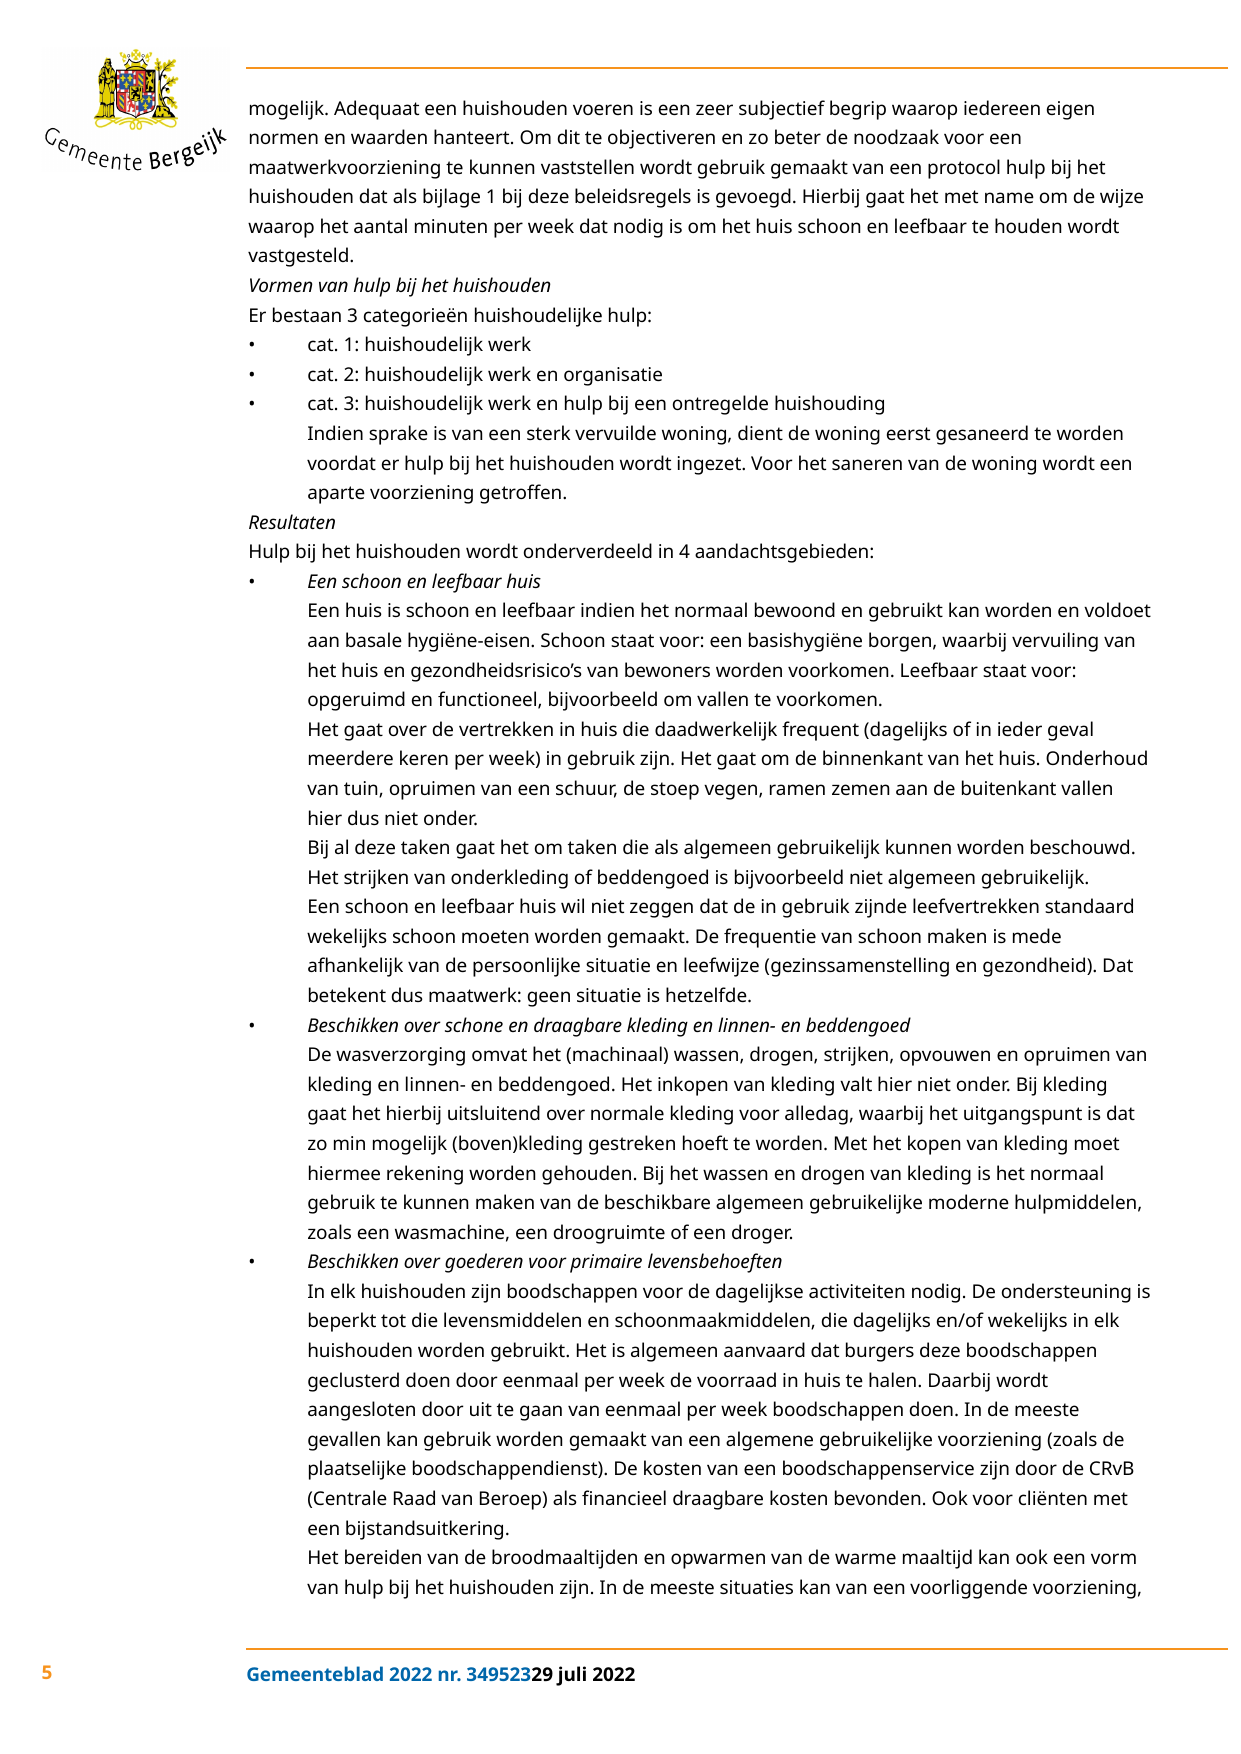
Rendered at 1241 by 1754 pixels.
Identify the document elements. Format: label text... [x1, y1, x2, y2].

list Het bereiden van de broodmaaltijden en opwarmen van de warme maaltijd kan ook een vorm van hulp bij het huishouden zijn. In de meeste situaties kan van een voorliggende voorziening, [248, 1544, 1152, 1600]
list Bij al deze taken gaat het om taken die als algemeen gebruikelijk kunnen worden beschouwd. Het strijken van onderkleding of beddengoed is bijvoorbeeld niet algemeen gebruikelijk. [248, 834, 1152, 890]
text Resultaten [248, 509, 1152, 535]
list cat. 2: huishoudelijk werk en organisatie [248, 361, 1152, 387]
list Beschikken over schone en draagbare kleding en linnen- en beddengoed [248, 1012, 1152, 1038]
text mogelijk. Adequaat een huishouden voeren is een zeer subjectief begrip waarop iedereen eigen normen en waarden hanteert. Om dit te objectiveren en zo beter de noodzaak voor een maatwerkvoorziening te kunnen vaststellen wordt gebruik gemaakt van een protocol hulp bij het huishouden dat als bijlage 1 bij deze beleidsregels is gevoegd. Hierbij gaat het met name om de wijze waarop het aantal minuten per week dat nodig is om het huis schoon en leefbaar te houden wordt vastgesteld. [248, 95, 1152, 268]
list Het gaat over de vertrekken in huis die daadwerkelijk frequent (dagelijks of in ieder geval meerdere keren per week) in gebruik zijn. Het gaat om de binnenkant van het huis. Onderhoud van tuin, opruimen van een schuur, de stoep vegen, ramen zemen aan de buitenkant vallen hier dus niet onder. [248, 716, 1152, 831]
list cat. 3: huishoudelijk werk en hulp bij een ontregelde huishouding [248, 391, 1152, 416]
list Een schoon en leefbaar huis wil niet zeggen dat de in gebruik zijnde leefvertrekken standaard wekelijks schoon moeten worden gemaakt. De frequentie van schoon maken is mede afhankelijk van de persoonlijke situatie en leefwijze (gezinssamenstelling en gezondheid). Dat betekent dus maatwerk: geen situatie is hetzelfde. [248, 893, 1152, 1008]
list Beschikken over goederen voor primaire levensbehoeften [248, 1248, 1152, 1274]
list Een schoon en leefbaar huis [248, 568, 1152, 594]
list cat. 1: huishoudelijk werk [248, 331, 1152, 357]
list Indien sprake is van een sterk vervuilde woning, dient de woning eerst gesaneerd te worden voordat er hulp bij het huishouden wordt ingezet. Voor het saneren van de woning wordt een aparte voorziening getroffen. [248, 420, 1152, 505]
text Er bestaan 3 categorieën huishoudelijke hulp: [248, 302, 1152, 328]
list De wasverzorging omvat het (machinaal) wassen, drogen, strijken, opvouwen en opruimen van kleding en linnen- en beddengoed. Het inkopen van kleding valt hier niet onder. Bij kleding gaat het hierbij uitsluitend over normale kleding voor alledag, waarbij het uitgangspunt is dat zo min mogelijk (boven)kleding gestreken hoeft te worden. Met het kopen van kleding moet hiermee rekening worden gehouden. Bij het wassen en drogen van kleding is het normaal gebruik te kunnen maken van de beschikbare algemeen gebruikelijke moderne hulpmiddelen, zoals een wasmachine, een droogruimte of een droger. [248, 1041, 1152, 1245]
list Een huis is schoon en leefbaar indien het normaal bewoond en gebruikt kan worden en voldoet aan basale hygiëne-eisen. Schoon staat voor: een basishygiëne borgen, waarbij vervuiling van het huis en gezondheidsrisico’s van bewoners worden voorkomen. Leefbaar staat voor: opgeruimd en functioneel, bijvoorbeeld om vallen te voorkomen. [248, 598, 1152, 712]
text Hulp bij het huishouden wordt onderverdeeld in 4 aandachtsgebieden: [248, 538, 1152, 564]
list In elk huishouden zijn boodschappen voor de dagelijkse activiteiten nodig. De ondersteuning is beperkt tot die levensmiddelen en schoonmaakmiddelen, die dagelijks en/of wekelijks in elk huishouden worden gebruikt. Het is algemeen aanvaard dat burgers deze boodschappen geclusterd doen door eenmaal per week de voorraad in huis te halen. Daarbij wordt aangesloten door uit te gaan van eenmaal per week boodschappen doen. In de meeste gevallen kan gebruik worden gemaakt van een algemene gebruikelijke voorziening (zoals de plaatselijke boodschappendienst). De kosten van een boodschappenservice zijn door de CRvB (Centrale Raad van Beroep) als financieel draagbare kosten bevonden. Ook voor cliënten met een bijstandsuitkering. [248, 1278, 1152, 1541]
text Vormen van hulp bij het huishouden [248, 272, 1152, 298]
picture [41, 47, 231, 172]
